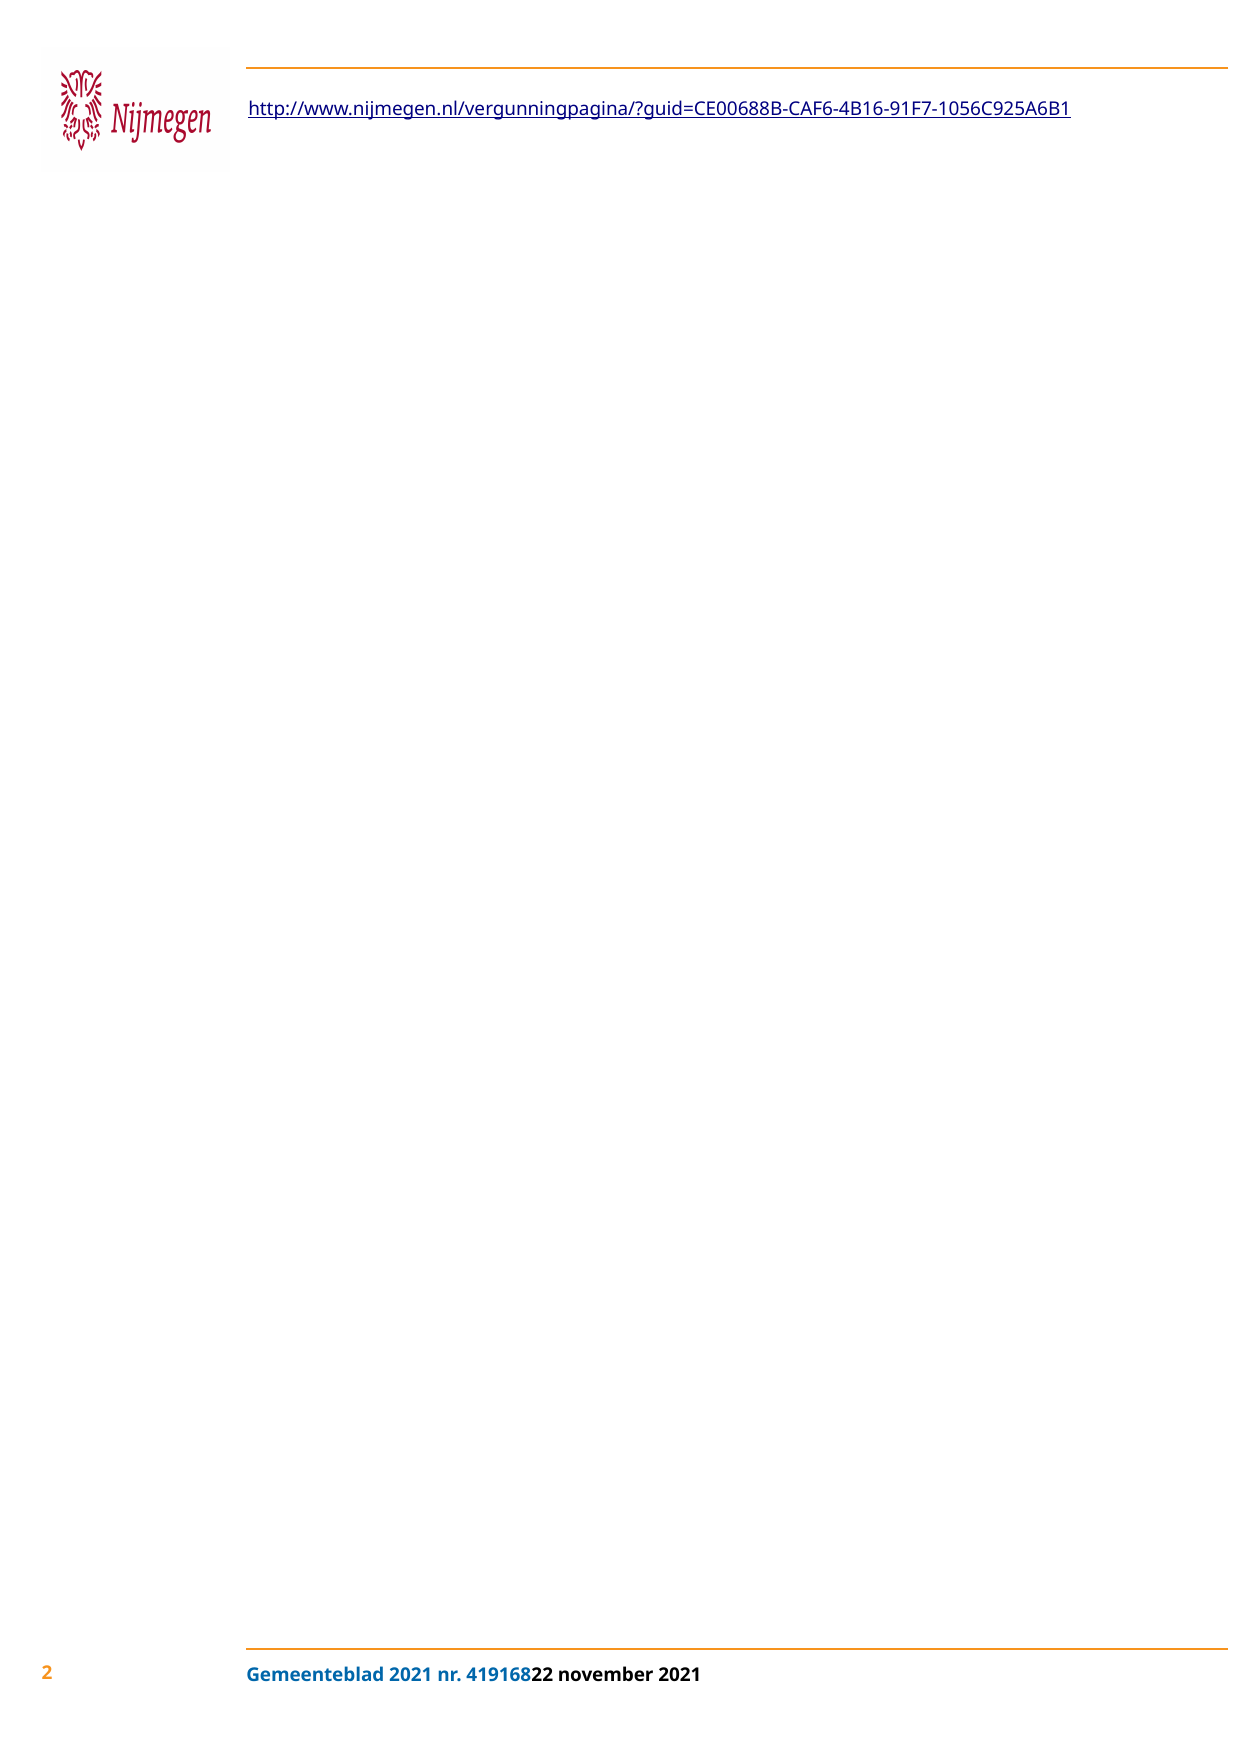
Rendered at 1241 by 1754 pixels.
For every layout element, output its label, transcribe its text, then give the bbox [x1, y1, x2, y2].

text http://www.nijmegen.nl/vergunningpagina/?guid=CE00688B-CAF6-4B16-91F7-1056C925A6B1 [248, 95, 1152, 121]
picture [41, 47, 231, 172]
